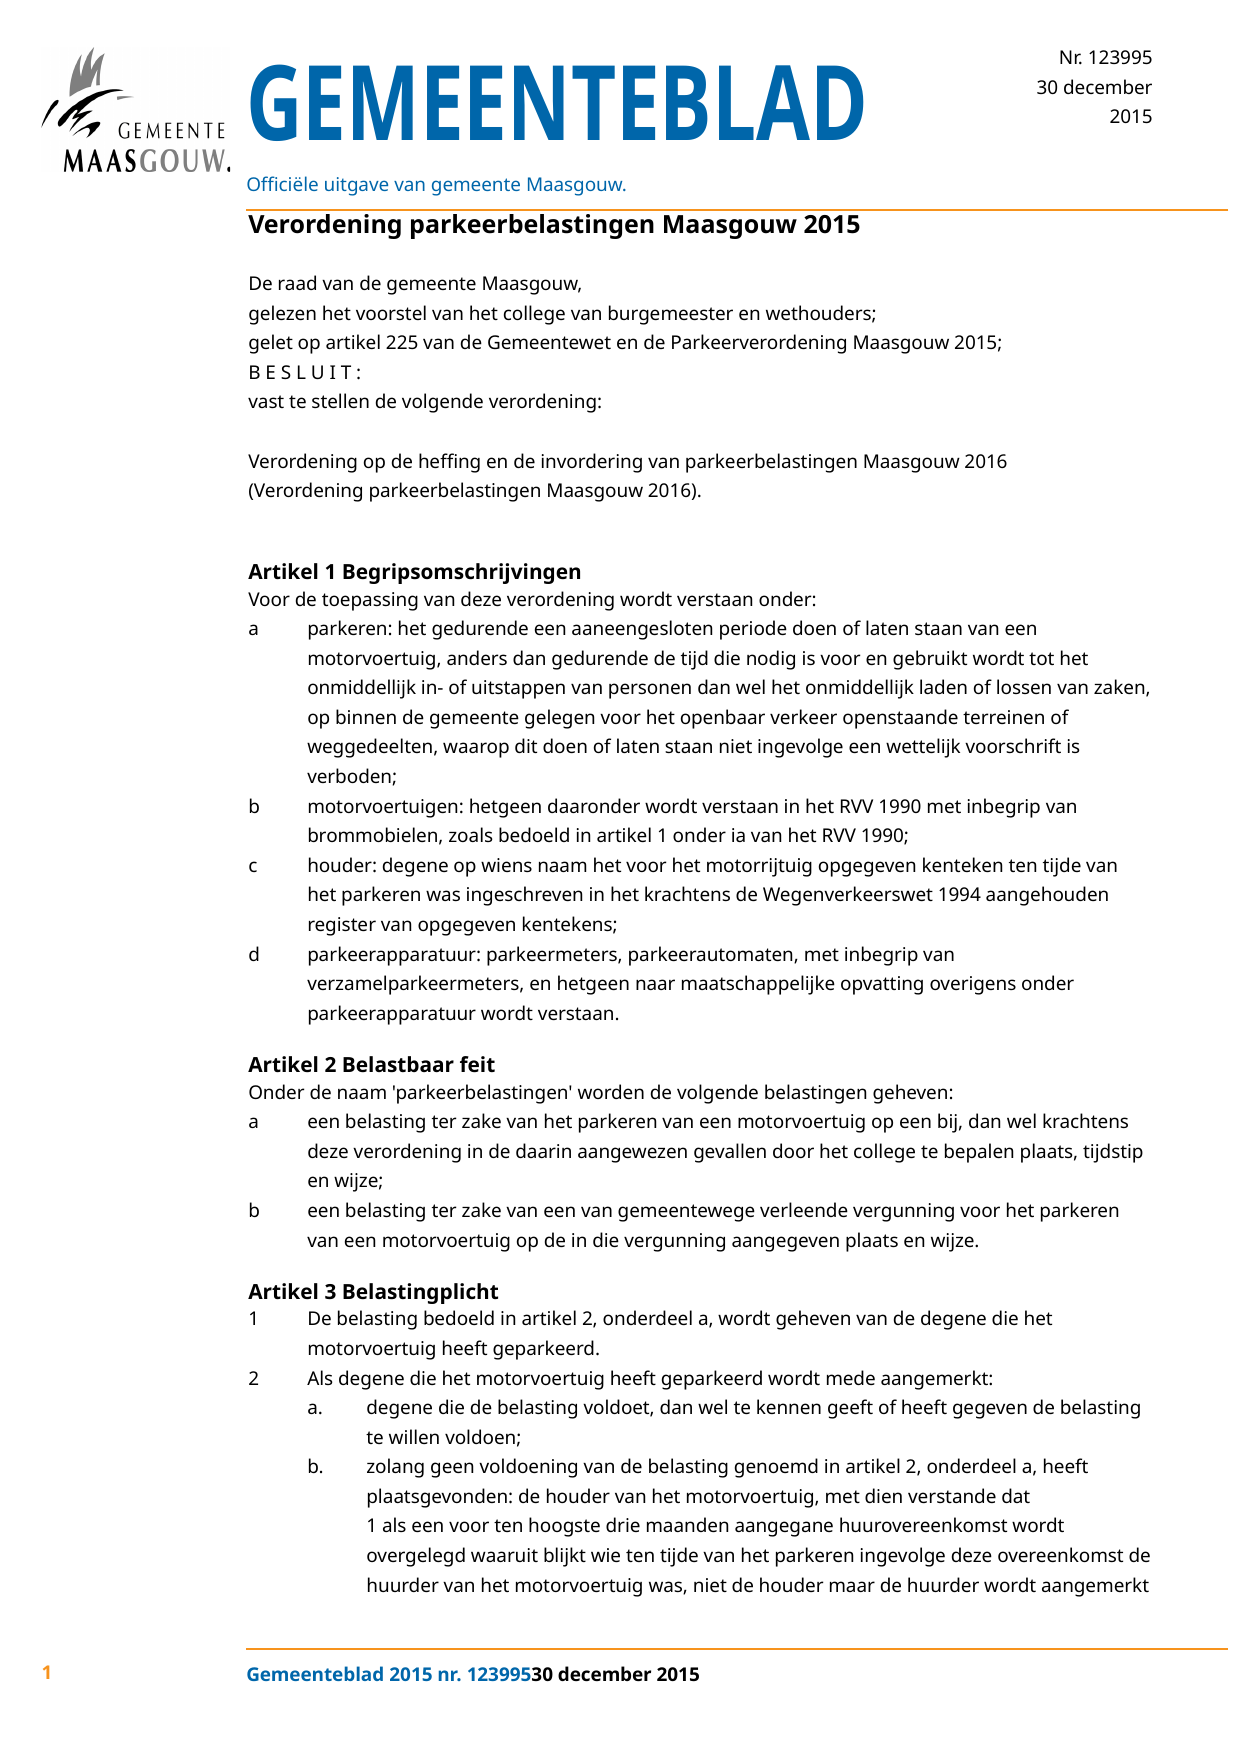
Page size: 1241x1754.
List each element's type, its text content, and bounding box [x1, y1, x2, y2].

text Voor de toepassing van deze verordening wordt verstaan onder: [248, 586, 1152, 612]
list een belasting ter zake van een van gemeentewege verleende vergunning voor het parkeren van een motorvoertuig op de in die vergunning aangegeven plaats en wijze. [248, 1197, 1152, 1252]
list houder: degene op wiens naam het voor het motorrijtuig opgegeven kenteken ten tijde van het parkeren was ingeschreven in het krachtens de Wegenverkeerswet 1994 aangehouden register van opgegeven kentekens; [248, 852, 1152, 937]
list parkeerapparatuur: parkeermeters, parkeerautomaten, met inbegrip van verzamelparkeermeters, en hetgeen naar maatschappelijke opvatting overigens onder parkeerapparatuur wordt verstaan. [248, 941, 1152, 1026]
list Als degene die het motorvoertuig heeft geparkeerd wordt mede aangemerkt: [248, 1365, 1152, 1391]
text gelezen het voorstel van het college van burgemeester en wethouders; [248, 300, 1152, 326]
picture [41, 47, 231, 172]
text (Verordening parkeerbelastingen Maasgouw 2016). [248, 477, 1152, 503]
text Verordening parkeerbelastingen Maasgouw 2015 [248, 211, 1152, 241]
list degene die de belasting voldoet, dan wel te kennen geeft of heeft gegeven de belasting te willen voldoen; [307, 1394, 1152, 1450]
text Onder de naam 'parkeerbelastingen' worden de volgende belastingen geheven: [248, 1079, 1152, 1104]
list parkeren: het gedurende een aaneengesloten periode doen of laten staan van een motorvoertuig, anders dan gedurende de tijd die nodig is voor en gebruikt wordt tot het onmiddellijk in- of uitstappen van personen dan wel het onmiddellijk laden of lossen van zaken, op binnen de gemeente gelegen voor het openbaar verkeer openstaande terreinen of weggedeelten, waarop dit doen of laten staan niet ingevolge een wettelijk voorschrift is verboden; [248, 615, 1152, 789]
text Verordening op de heffing en de invordering van parkeerbelastingen Maasgouw 2016 [248, 448, 1152, 473]
list 1 als een voor ten hoogste drie maanden aangegane huurovereenkomst wordt overgelegd waaruit blijkt wie ten tijde van het parkeren ingevolge deze overeenkomst de huurder van het motorvoertuig was, niet de houder maar de huurder wordt aangemerkt [307, 1513, 1152, 1598]
list zolang geen voldoening van de belasting genoemd in artikel 2, onderdeel a, heeft plaatsgevonden: de houder van het motorvoertuig, met dien verstande dat [307, 1453, 1152, 1509]
text B E S L U I T : [248, 359, 1152, 385]
text vast te stellen de volgende verordening: [248, 389, 1152, 414]
text gelet op artikel 225 van de Gemeentewet en de Parkeerverordening Maasgouw 2015; [248, 329, 1152, 355]
list motorvoertuigen: hetgeen daaronder wordt verstaan in het RVV 1990 met inbegrip van brommobielen, zoals bedoeld in artikel 1 onder ia van het RVV 1990; [248, 793, 1152, 848]
list De belasting bedoeld in artikel 2, onderdeel a, wordt geheven van de degene die het motorvoertuig heeft geparkeerd. [248, 1306, 1152, 1361]
text Artikel 2 Belastbaar feit [248, 1050, 1152, 1079]
text Artikel 1 Begripsomschrijvingen [248, 557, 1152, 586]
list een belasting ter zake van het parkeren van een motorvoertuig op een bij, dan wel krachtens deze verordening in de daarin aangewezen gevallen door het college te bepalen plaats, tijdstip en wijze; [248, 1108, 1152, 1193]
text Artikel 3 Belastingplicht [248, 1277, 1152, 1306]
text De raad van de gemeente Maasgouw, [248, 270, 1152, 296]
